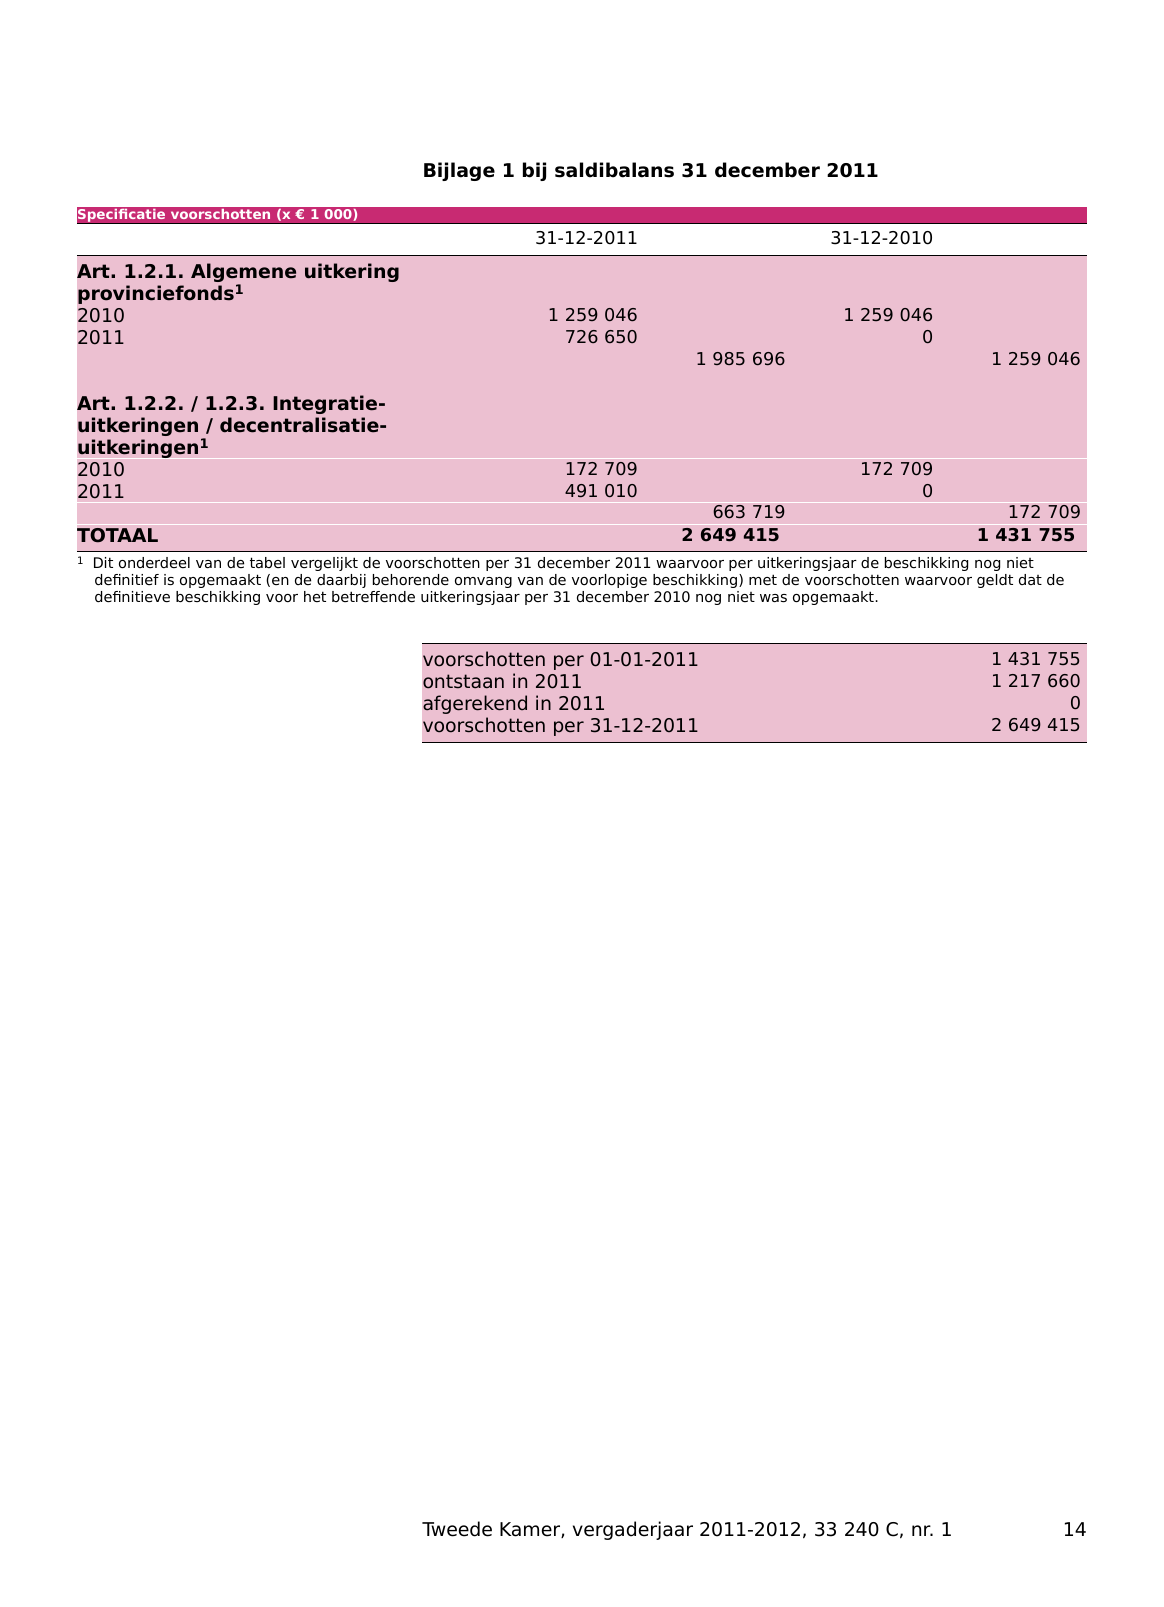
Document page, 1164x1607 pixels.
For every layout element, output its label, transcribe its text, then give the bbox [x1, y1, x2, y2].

table_cell 726 650 [496, 327, 644, 349]
table_cell 2010 [77, 459, 496, 481]
table_cell 1 Dit onderdeel van de tabel vergelijkt de voorschotten per 31 december 2011 waarvoor per uitkeringsjaar de beschikking nog niet definitief is opgemaakt (en de daarbij behorende omvang van de voorlopige beschikking) met de voorschotten waarvoor geldt dat de definitieve beschikking voor het betreffende uitkeringsjaar per 31 december 2010 nog niet was opgemaakt. [77, 552, 1087, 606]
table_cell [77, 224, 496, 255]
table_cell [644, 305, 791, 327]
table_cell [939, 371, 1087, 393]
table_cell [939, 256, 1087, 305]
table_cell 2010 [77, 305, 496, 327]
table_cell 172 709 [791, 459, 939, 481]
table_cell 1 259 046 [939, 349, 1087, 371]
table_cell 1 985 696 [644, 349, 791, 371]
table_cell [939, 327, 1087, 349]
table_header Specificatie voorschotten (x € 1 000) [77, 207, 1087, 223]
table_cell afgerekend in 2011 [422, 693, 885, 715]
table_cell 172 709 [496, 459, 644, 481]
table_cell [644, 224, 791, 255]
table_cell [77, 371, 496, 393]
table_cell 2011 [77, 481, 496, 502]
table_cell [644, 393, 791, 458]
table_cell 0 [791, 481, 939, 502]
table_cell 0 [885, 693, 1087, 715]
table_cell [939, 393, 1087, 458]
table_cell [791, 371, 939, 393]
table_cell [644, 459, 791, 481]
table_cell [644, 481, 791, 502]
table_cell [939, 481, 1087, 502]
table_cell [939, 305, 1087, 327]
table_cell [791, 525, 939, 551]
table_cell [496, 525, 644, 551]
table_cell 31-12-2010 [791, 224, 939, 255]
table_cell [496, 503, 644, 524]
table_cell 663 719 [644, 503, 791, 524]
table_cell [791, 393, 939, 458]
table_cell [791, 503, 939, 524]
table_cell [496, 349, 644, 371]
table_header Mutatieoverzicht voorschotten provinciefonds (x € 1 000) [422, 628, 1087, 643]
table_cell 2 649 415 [885, 715, 1087, 742]
table_cell 31-12-2011 [496, 224, 644, 255]
table_cell [939, 459, 1087, 481]
table_cell [496, 393, 644, 458]
table_cell [77, 503, 496, 524]
table_cell 1 431 755 [885, 644, 1087, 671]
table_cell 491 010 [496, 481, 644, 502]
table_cell [644, 256, 791, 305]
table_cell 1 259 046 [496, 305, 644, 327]
table_cell [939, 224, 1087, 255]
table_cell 1 431 755 [939, 525, 1087, 551]
table_cell TOTAAL [77, 525, 496, 551]
table_cell [77, 349, 496, 371]
table_cell 172 709 [939, 503, 1087, 524]
table_cell Art. 1.2.2. / 1.2.3. Integratie-uitkeringen / decentralisatie-uitkeringen1 [77, 393, 496, 458]
table_cell voorschotten per 31-12-2011 [422, 715, 885, 742]
table_cell ontstaan in 2011 [422, 671, 885, 693]
subtitle Bijlage 1 bij saldibalans 31 december 2011 [422, 160, 1087, 182]
table_cell [791, 256, 939, 305]
table_cell [496, 371, 644, 393]
table_cell [644, 327, 791, 349]
table_cell 1 217 660 [885, 671, 1087, 693]
table_cell 1 259 046 [791, 305, 939, 327]
table_cell [496, 256, 644, 305]
table_cell 0 [791, 327, 939, 349]
table_cell [791, 349, 939, 371]
table_cell 2011 [77, 327, 496, 349]
table_cell [644, 371, 791, 393]
table_cell Art. 1.2.1. Algemene uitkering provinciefonds1 [77, 256, 496, 305]
table_cell voorschotten per 01-01-2011 [422, 644, 885, 671]
table_cell 2 649 415 [644, 525, 791, 551]
